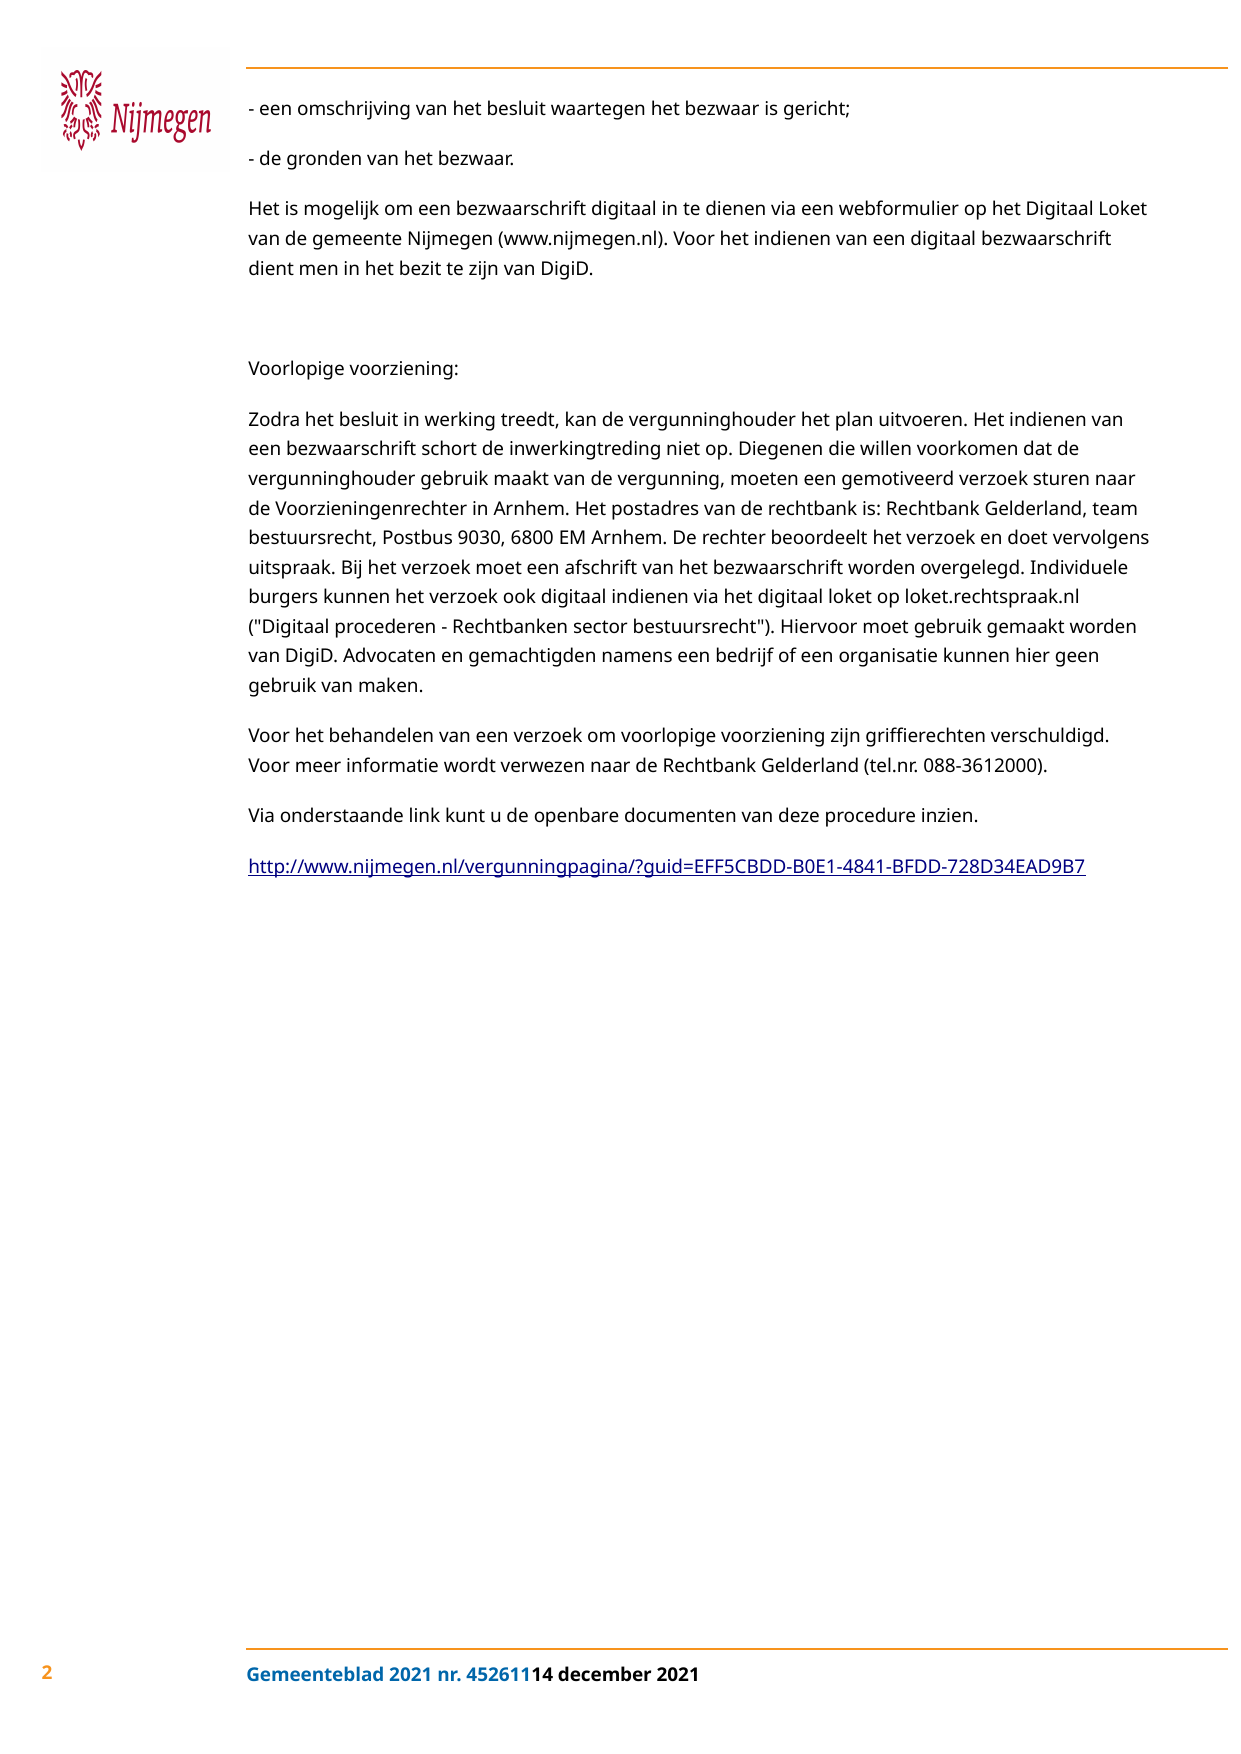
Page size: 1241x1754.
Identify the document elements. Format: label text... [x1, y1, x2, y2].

text Voor het behandelen van een verzoek om voorlopige voorziening zijn griffierechten verschuldigd. Voor meer informatie wordt verwezen naar de Rechtbank Gelderland (tel.nr. 088-3612000). [248, 723, 1152, 778]
text - een omschrijving van het besluit waartegen het bezwaar is gericht; [248, 95, 1152, 121]
text - de gronden van het bezwaar. [248, 145, 1152, 171]
text Het is mogelijk om een bezwaarschrift digitaal in te dienen via een webformulier op het Digitaal Loket van de gemeente Nijmegen (www.nijmegen.nl). Voor het indienen van een digitaal bezwaarschrift dient men in het bezit te zijn van DigiD. [248, 196, 1152, 281]
picture [41, 47, 231, 172]
text http://www.nijmegen.nl/vergunningpagina/?guid=EFF5CBDD-B0E1-4841-BFDD-728D34EAD9B7 [248, 853, 1152, 879]
text Voorlopige voorziening: [248, 356, 1152, 381]
text Zodra het besluit in werking treedt, kan de vergunninghouder het plan uitvoeren. Het indienen van een bezwaarschrift schort de inwerkingtreding niet op. Diegenen die willen voorkomen dat de vergunninghouder gebruik maakt van de vergunning, moeten een gemotiveerd verzoek sturen naar de Voorzieningenrechter in Arnhem. Het postadres van de rechtbank is: Rechtbank Gelderland, team bestuursrecht, Postbus 9030, 6800 EM Arnhem. De rechter beoordeelt het verzoek en doet vervolgens uitspraak. Bij het verzoek moet een afschrift van het bezwaarschrift worden overgelegd. Individuele burgers kunnen het verzoek ook digitaal indienen via het digitaal loket op loket.rechtspraak.nl ("Digitaal procederen - Rechtbanken sector bestuursrecht"). Hiervoor moet gebruik gemaakt worden van DigiD. Advocaten en gemachtigden namens een bedrijf of een organisatie kunnen hier geen gebruik van maken. [248, 406, 1152, 698]
text Via onderstaande link kunt u de openbare documenten van deze procedure inzien. [248, 803, 1152, 828]
